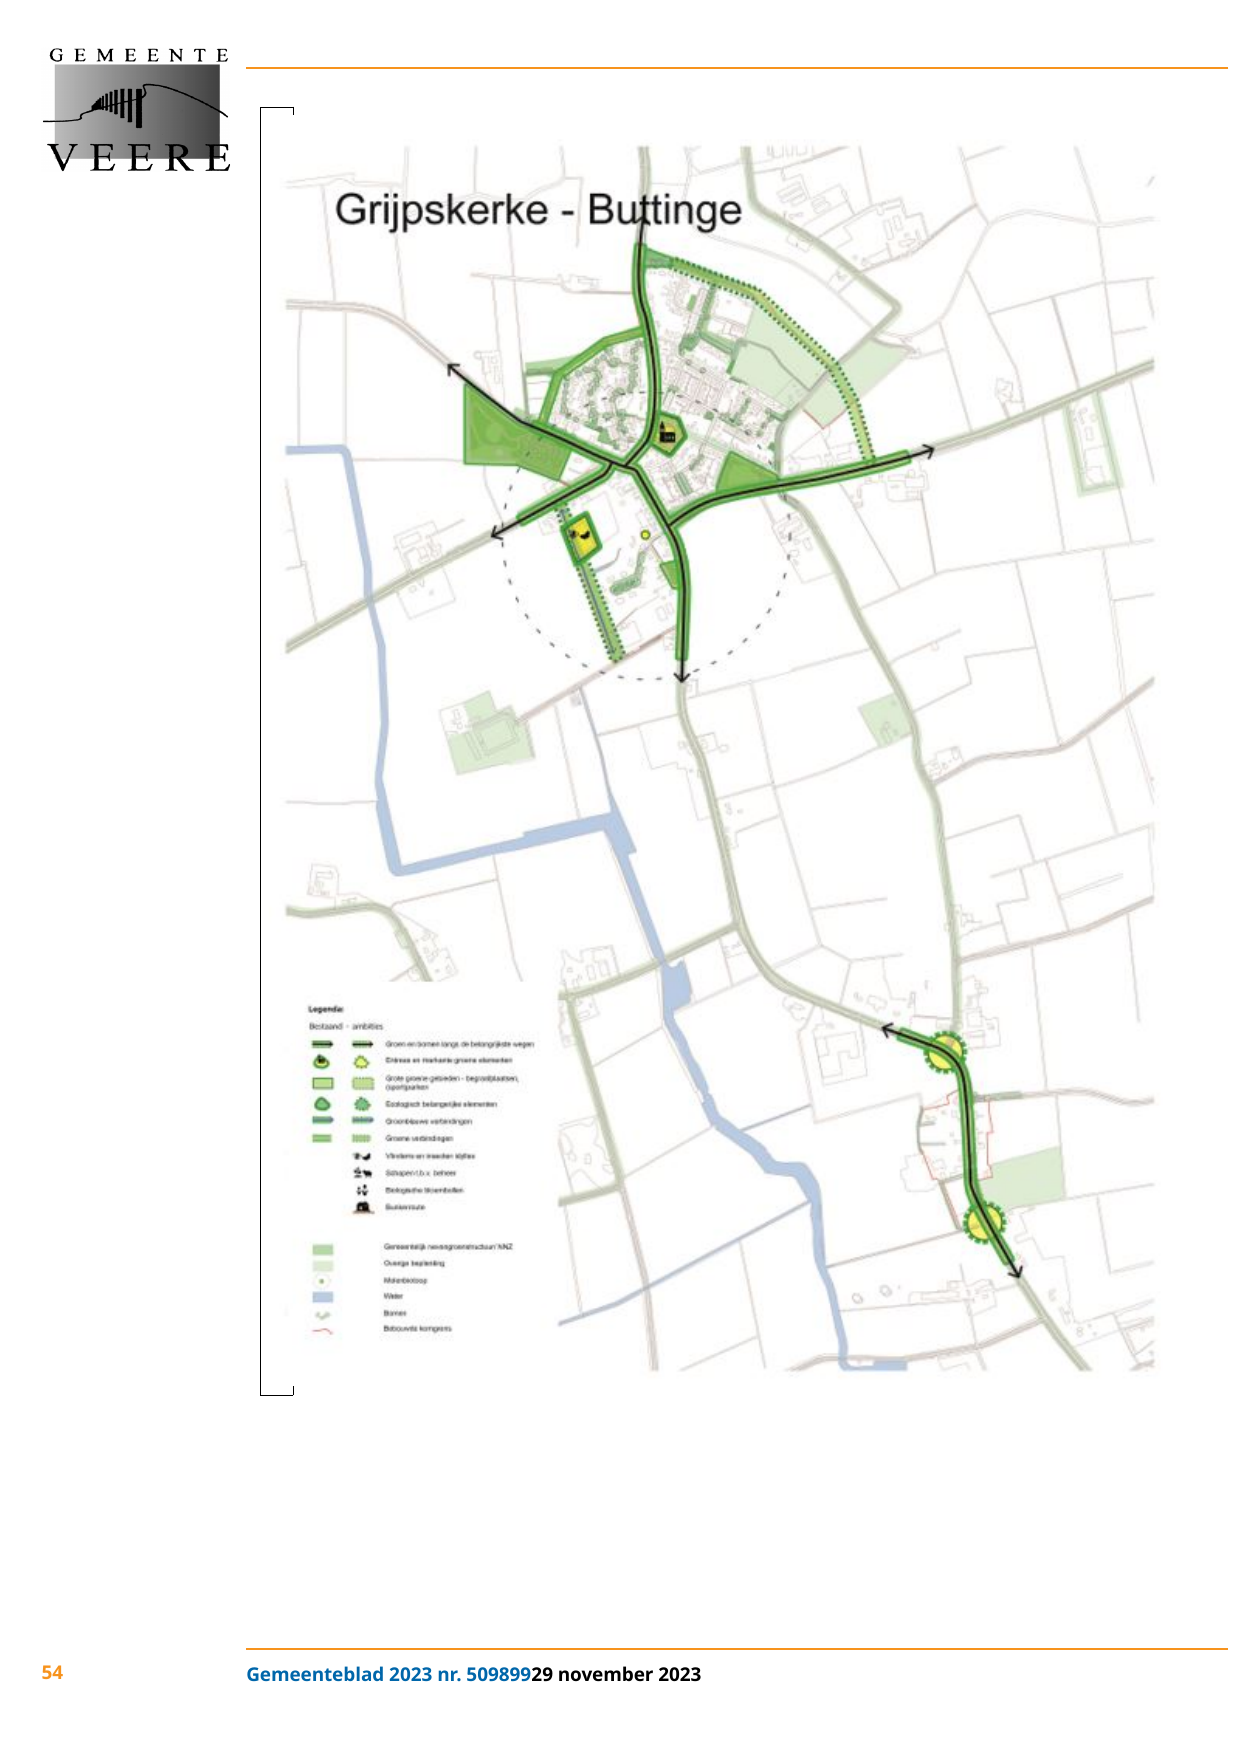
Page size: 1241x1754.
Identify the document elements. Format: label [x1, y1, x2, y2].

picture [41, 47, 231, 172]
picture [268, 115, 1173, 1386]
